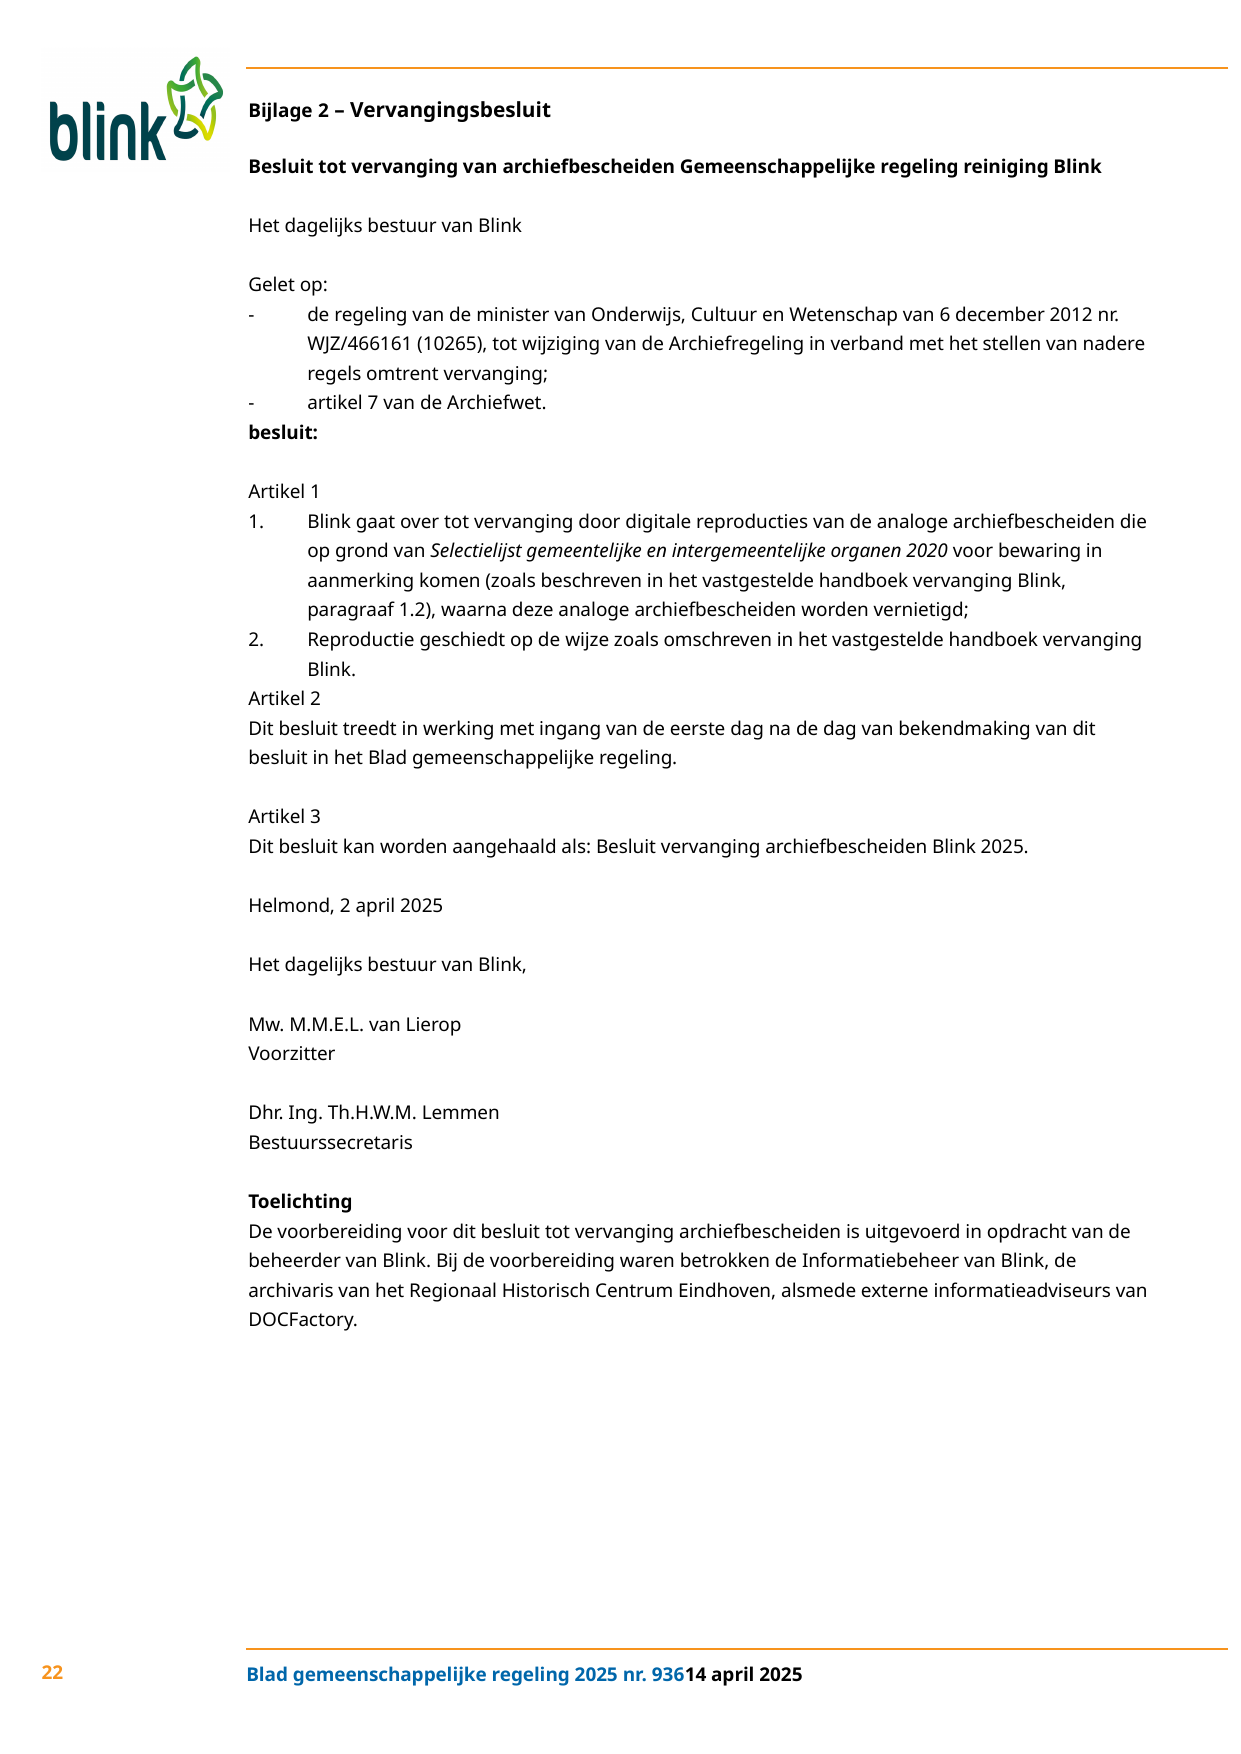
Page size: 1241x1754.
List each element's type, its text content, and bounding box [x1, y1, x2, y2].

text Het dagelijks bestuur van Blink, [248, 952, 1152, 977]
text Besluit tot vervanging van archiefbescheiden Gemeenschappelijke regeling reiniging Blink [248, 153, 1152, 179]
picture [41, 47, 231, 172]
list Blink gaat over tot vervanging door digitale reproducties van de analoge archiefbescheiden die op grond van Selectielijst gemeentelijke en intergemeentelijke organen 2020 voor bewaring in aanmerking komen (zoals beschreven in het vastgestelde handboek vervanging Blink, paragraaf 1.2), waarna deze analoge archiefbescheiden worden vernietigd; [248, 508, 1152, 622]
text Dit besluit kan worden aangehaald als: Besluit vervanging archiefbescheiden Blink 2025. [248, 833, 1152, 859]
list Reproductie geschiedt op de wijze zoals omschreven in het vastgestelde handboek vervanging Blink. [248, 626, 1152, 682]
text Gelet op: [248, 271, 1152, 297]
text Het dagelijks bestuur van Blink [248, 212, 1152, 238]
text Dhr. Ing. Th.H.W.M. Lemmen [248, 1099, 1152, 1125]
text Bestuurssecretaris [248, 1129, 1152, 1155]
text Artikel 2 [248, 685, 1152, 711]
text Mw. M.M.E.L. van Lierop [248, 1011, 1152, 1037]
text Dit besluit treedt in werking met ingang van de eerste dag na de dag van bekendmaking van dit besluit in het Blad gemeenschappelijke regeling. [248, 715, 1152, 770]
list artikel 7 van de Archiefwet. [248, 389, 1152, 415]
text besluit: [248, 419, 1152, 445]
text Artikel 3 [248, 804, 1152, 829]
text Toelichting [248, 1188, 1152, 1214]
text Helmond, 2 april 2025 [248, 892, 1152, 918]
text Artikel 1 [248, 478, 1152, 504]
text Bijlage 2 – Vervangingsbesluit [248, 95, 1152, 123]
text Voorzitter [248, 1040, 1152, 1066]
list de regeling van de minister van Onderwijs, Cultuur en Wetenschap van 6 december 2012 nr. WJZ/466161 (10265), tot wijziging van de Archiefregeling in verband met het stellen van nadere regels omtrent vervanging; [248, 301, 1152, 386]
text De voorbereiding voor dit besluit tot vervanging archiefbescheiden is uitgevoerd in opdracht van de beheerder van Blink. Bij de voorbereiding waren betrokken de Informatiebeheer van Blink, de archivaris van het Regionaal Historisch Centrum Eindhoven, alsmede externe informatieadviseurs van DOCFactory. [248, 1218, 1152, 1332]
